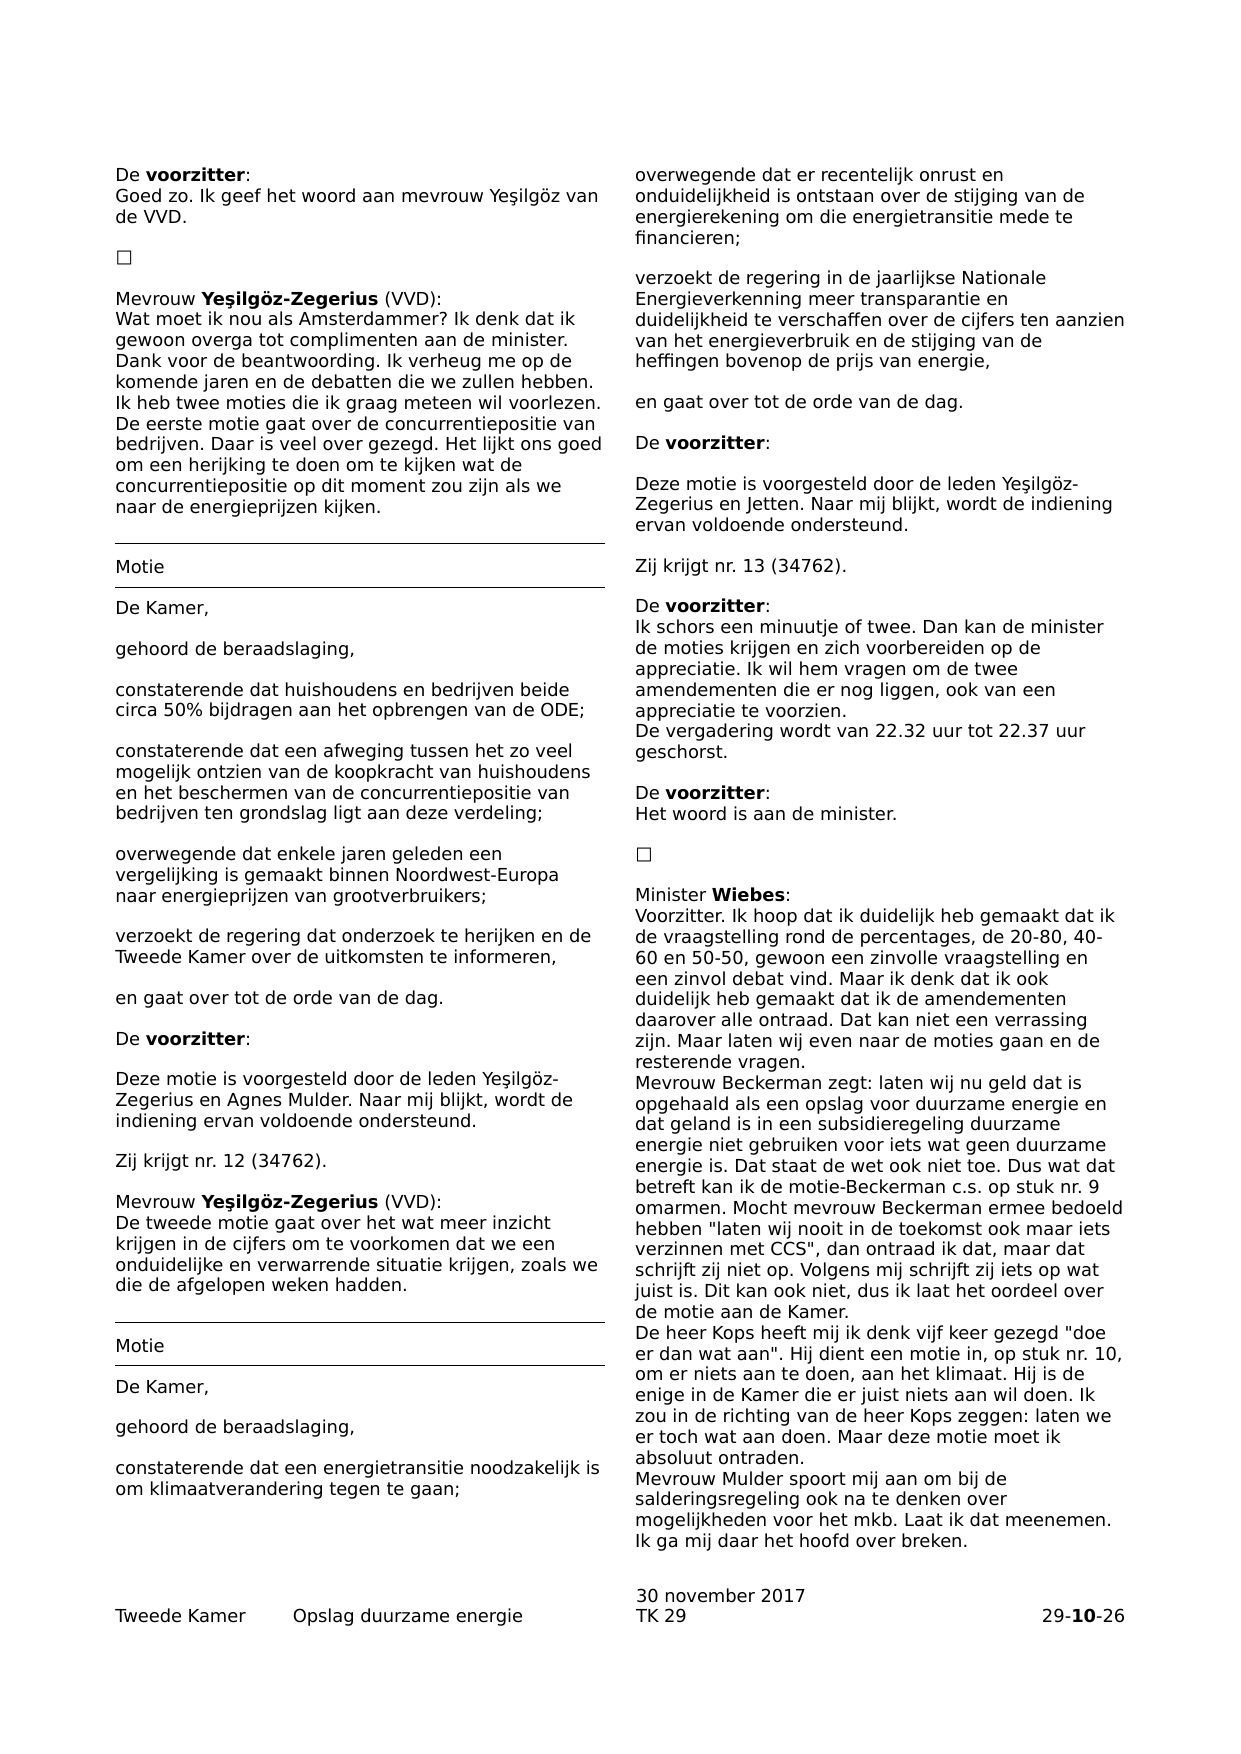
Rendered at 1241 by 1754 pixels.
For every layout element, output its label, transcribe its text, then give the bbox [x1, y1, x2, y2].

text verzoekt de regering in de jaarlijkse Nationale Energieverkenning meer transparantie en duidelijkheid te verschaffen over de cijfers ten aanzien van het energieverbruik en de stijging van de heffingen bovenop de prijs van energie, [635, 268, 1125, 372]
text Goed zo. Ik geef het woord aan mevrouw Yeşilgöz van de VVD. [115, 186, 605, 228]
text Mevrouw Yeşilgöz-Zegerius (VVD): [115, 288, 605, 309]
text De vergadering wordt van 22.32 uur tot 22.37 uur geschorst. [635, 721, 1125, 763]
text Het woord is aan de minister. [635, 803, 1125, 824]
text Deze motie is voorgesteld door de leden Yeşilgöz-Zegerius en Agnes Mulder. Naar mij blijkt, wordt de indiening ervan voldoende ondersteund. [115, 1069, 605, 1131]
text overwegende dat er recentelijk onrust en onduidelijkheid is ontstaan over de stijging van de energierekening om die energietransitie mede te financieren; [635, 165, 1125, 248]
text en gaat over tot de orde van de dag. [635, 392, 1125, 413]
text De heer Kops heeft mij ik denk vijf keer gezegd "doe er dan wat aan". Hij dient een motie in, op stuk nr. 10, om er niets aan te doen, aan het klimaat. Hij is de enige in de Kamer die er juist niets aan wil doen. Ik zou in de richting van de heer Kops zeggen: laten we er toch wat aan doen. Maar deze motie moet ik absoluut ontraden. [635, 1322, 1125, 1468]
text Motie [115, 1336, 605, 1357]
text De voorzitter: [635, 783, 1125, 803]
text ⬜ [115, 248, 605, 268]
text Voorzitter. Ik hoop dat ik duidelijk heb gemaakt dat ik de vraagstelling rond de percentages, de 20-80, 40-60 en 50-50, gewoon een zinvolle vraagstelling en een zinvol debat vind. Maar ik denk dat ik ook duidelijk heb gemaakt dat ik de amendementen daarover alle ontraad. Dat kan niet een verrassing zijn. Maar laten wij even naar de moties gaan en de resterende vragen. [635, 906, 1125, 1072]
text Ik heb twee moties die ik graag meteen wil voorlezen. De eerste motie gaat over de concurrentiepositie van bedrijven. Daar is veel over gezegd. Het lijkt ons goed om een herijking te doen om te kijken wat de concurrentiepositie op dit moment zou zijn als we naar de energieprijzen kijken. [115, 392, 605, 517]
text Ik schors een minuutje of twee. Dan kan de minister de moties krijgen en zich voorbereiden op de appreciatie. Ik wil hem vragen om de twee amendementen die er nog liggen, ook van een appreciatie te voorzien. [635, 617, 1125, 721]
text Motie [115, 557, 605, 578]
text Mevrouw Yeşilgöz-Zegerius (VVD): [115, 1192, 605, 1213]
text De Kamer, [115, 598, 605, 619]
text De voorzitter: [115, 165, 605, 186]
text De voorzitter: [635, 433, 1125, 453]
text constaterende dat huishoudens en bedrijven beide circa 50% bijdragen aan het opbrengen van de ODE; [115, 679, 605, 721]
text ⬜ [635, 844, 1125, 865]
text Mevrouw Beckerman zegt: laten wij nu geld dat is opgehaald als een opslag voor duurzame energie en dat geland is in een subsidieregeling duurzame energie niet gebruiken voor iets wat geen duurzame energie is. Dat staat de wet ook niet toe. Dus wat dat betreft kan ik de motie-Beckerman c.s. op stuk nr. 9 omarmen. Mocht mevrouw Beckerman ermee bedoeld hebben "laten wij nooit in de toekomst ook maar iets verzinnen met CCS", dan ontraad ik dat, maar dat schrijft zij niet op. Volgens mij schrijft zij iets op wat juist is. Dit kan ook niet, dus ik laat het oordeel over de motie aan de Kamer. [635, 1072, 1125, 1322]
text De voorzitter: [115, 1028, 605, 1049]
text Wat moet ik nou als Amsterdammer? Ik denk dat ik gewoon overga tot complimenten aan de minister. Dank voor de beantwoording. Ik verheug me op de komende jaren en de debatten die we zullen hebben. [115, 309, 605, 392]
text Zij krijgt nr. 13 (34762). [635, 556, 1125, 576]
text Minister Wiebes: [635, 885, 1125, 906]
text gehoord de beraadslaging, [115, 639, 605, 659]
text Mevrouw Mulder spoort mij aan om bij de salderingsregeling ook na te denken over mogelijkheden voor het mkb. Laat ik dat meenemen. Ik ga mij daar het hoofd over breken. [635, 1468, 1125, 1552]
text verzoekt de regering dat onderzoek te herijken en de Tweede Kamer over de uitkomsten te informeren, [115, 926, 605, 968]
text en gaat over tot de orde van de dag. [115, 988, 605, 1008]
text Deze motie is voorgesteld door de leden Yeşilgöz-Zegerius en Jetten. Naar mij blijkt, wordt de indiening ervan voldoende ondersteund. [635, 473, 1125, 536]
text De voorzitter: [635, 596, 1125, 617]
text constaterende dat een energietransitie noodzakelijk is om klimaatverandering tegen te gaan; [115, 1458, 605, 1499]
text gehoord de beraadslaging, [115, 1417, 605, 1438]
text De Kamer, [115, 1377, 605, 1397]
text Zij krijgt nr. 12 (34762). [115, 1151, 605, 1172]
text De tweede motie gaat over het wat meer inzicht krijgen in de cijfers om te voorkomen dat we een onduidelijke en verwarrende situatie krijgen, zoals we die de afgelopen weken hadden. [115, 1213, 605, 1296]
text overwegende dat enkele jaren geleden een vergelijking is gemaakt binnen Noordwest-Europa naar energieprijzen van grootverbruikers; [115, 844, 605, 906]
text constaterende dat een afweging tussen het zo veel mogelijk ontzien van de koopkracht van huishoudens en het beschermen van de concurrentiepositie van bedrijven ten grondslag ligt aan deze verdeling; [115, 741, 605, 824]
